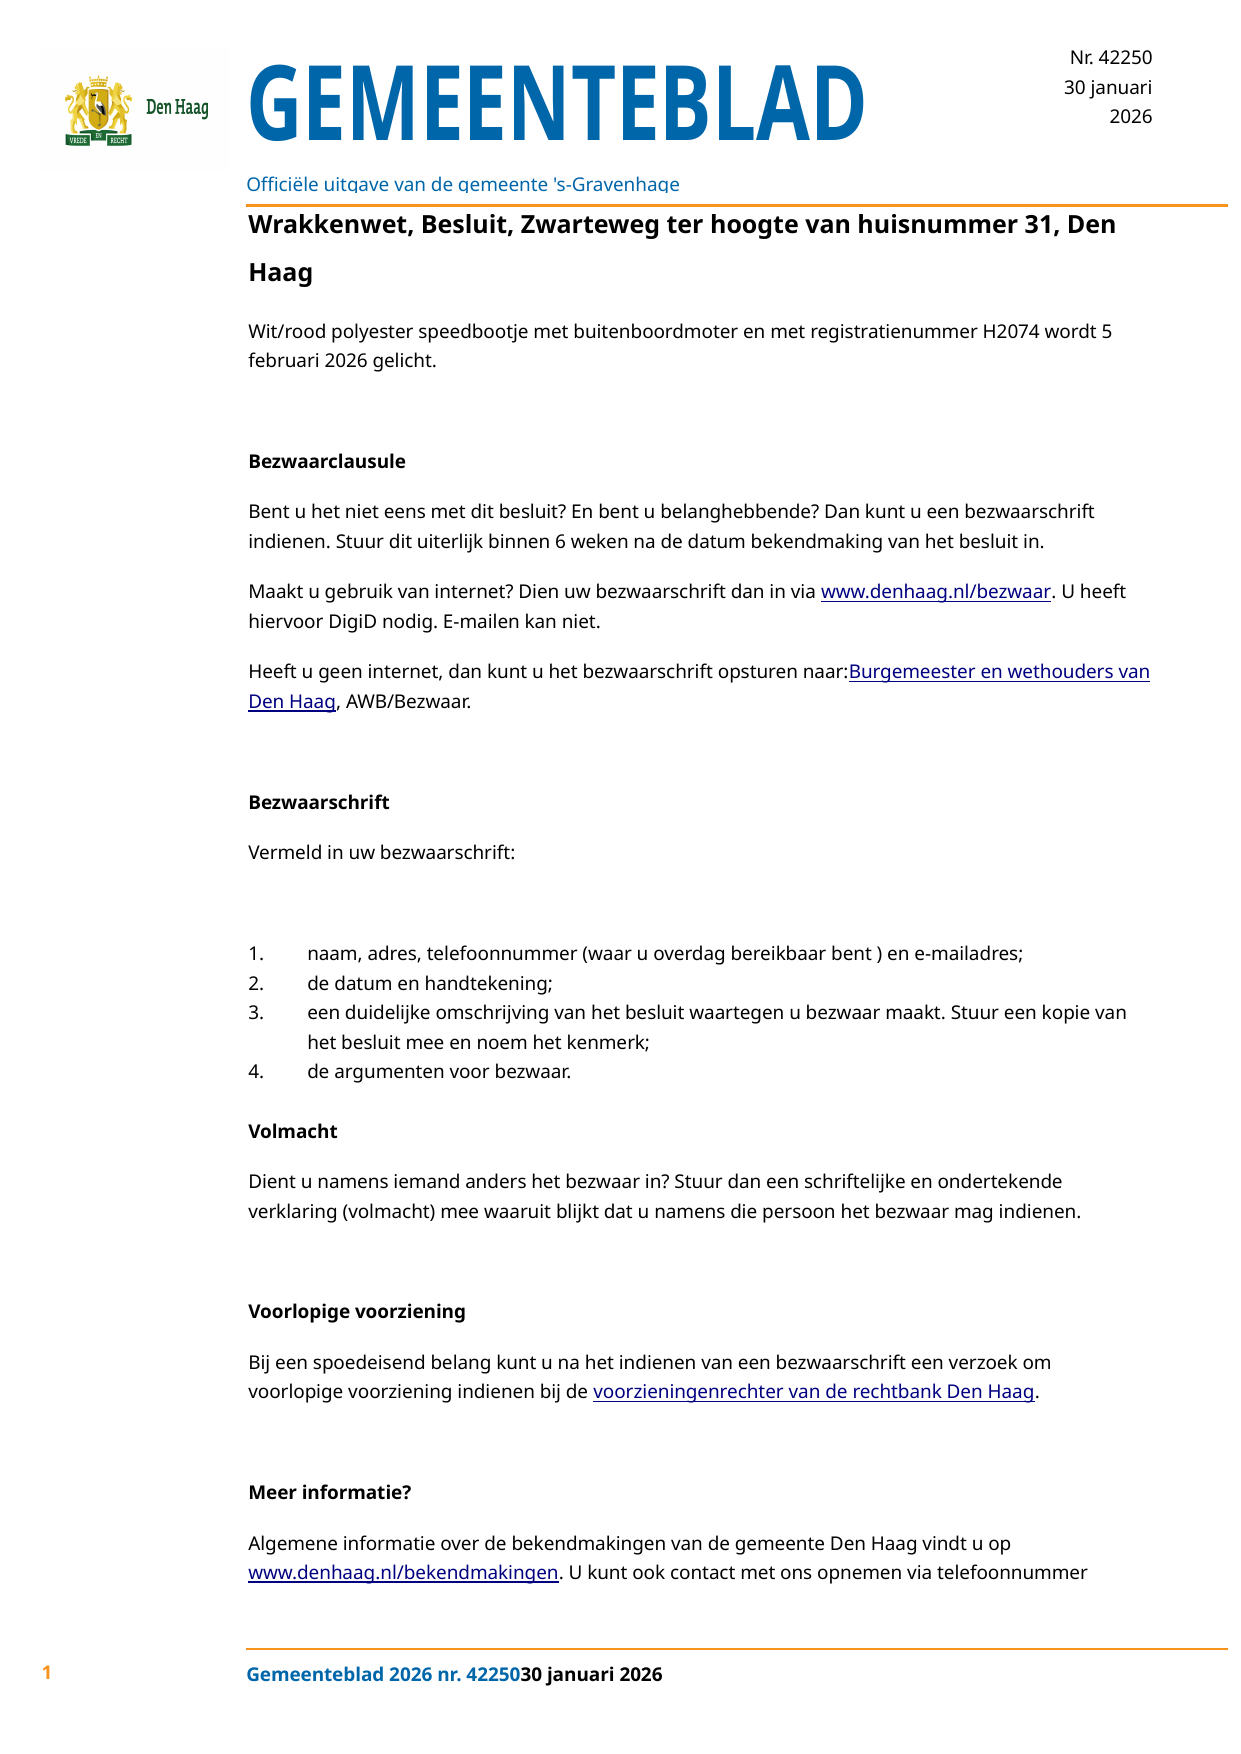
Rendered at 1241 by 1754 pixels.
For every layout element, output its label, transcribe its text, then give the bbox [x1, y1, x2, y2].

text Dient u namens iemand anders het bezwaar in? Stuur dan een schriftelijke en ondertekende verklaring (volmacht) mee waaruit blijkt dat u namens die persoon het bezwaar mag indienen. [248, 1168, 1152, 1224]
list de datum en handtekening; [248, 970, 1152, 996]
list naam, adres, telefoonnummer (waar u overdag bereikbaar bent ) en e-mailadres; [248, 940, 1152, 966]
list de argumenten voor bezwaar. [248, 1059, 1152, 1084]
list een duidelijke omschrijving van het besluit waartegen u bezwaar maakt. Stuur een kopie van het besluit mee en noem het kenmerk; [248, 999, 1152, 1055]
text Wit/rood polyester speedbootje met buitenboordmoter en met registratienummer H2074 wordt 5 februari 2026 gelicht. [248, 318, 1152, 373]
text Heeft u geen internet, dan kunt u het bezwaarschrift opsturen naar:Burgemeester en wethouders van Den Haag, AWB/Bezwaar. [248, 659, 1152, 714]
text Bent u het niet eens met dit besluit? En bent u belanghebbende? Dan kunt u een bezwaarschrift indienen. Stuur dit uiterlijk binnen 6 weken na de datum bekendmaking van het besluit in. [248, 499, 1152, 554]
text Bezwaarclausule [248, 448, 1152, 474]
picture [41, 47, 231, 172]
text Volmacht [248, 1118, 1152, 1144]
text Maakt u gebruik van internet? Dien uw bezwaarschrift dan in via www.denhaag.nl/bezwaar. U heeft hiervoor DigiD nodig. E-mailen kan niet. [248, 579, 1152, 634]
text Bij een spoedeisend belang kunt u na het indienen van een bezwaarschrift een verzoek om voorlopige voorziening indienen bij de voorzieningenrechter van de rechtbank Den Haag. [248, 1349, 1152, 1404]
text Vermeld in uw bezwaarschrift: [248, 839, 1152, 865]
text Algemene informatie over de bekendmakingen van de gemeente Den Haag vindt u op www.denhaag.nl/bekendmakingen. U kunt ook contact met ons opnemen via telefoonnummer [248, 1530, 1152, 1585]
text Voorlopige voorziening [248, 1299, 1152, 1324]
text Bezwaarschrift [248, 789, 1152, 815]
text Meer informatie? [248, 1479, 1152, 1505]
text Wrakkenwet, Besluit, Zwarteweg ter hoogte van huisnummer 31, Den Haag [248, 207, 1152, 288]
